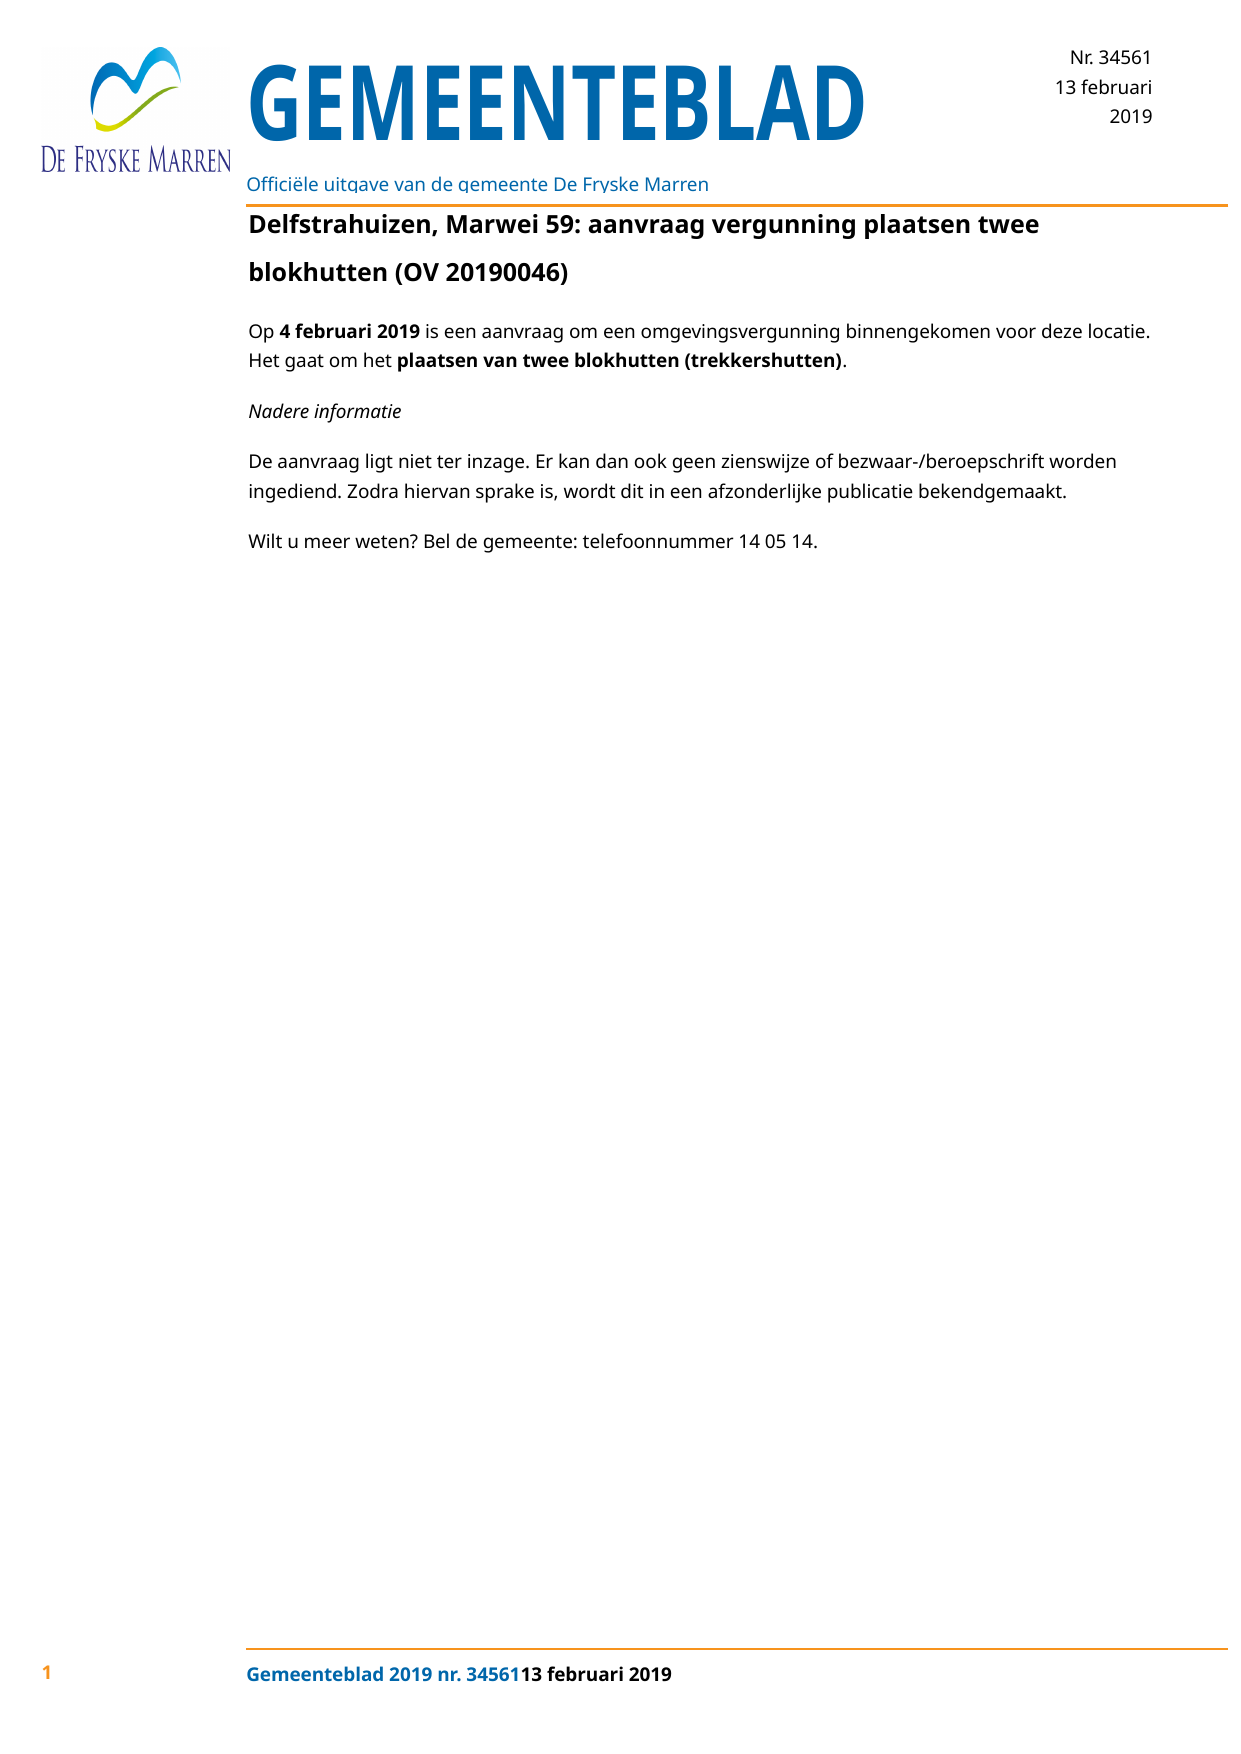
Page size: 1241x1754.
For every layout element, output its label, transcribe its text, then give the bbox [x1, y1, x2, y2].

text Wilt u meer weten? Bel de gemeente: telefoonnummer 14 05 14. [248, 528, 1152, 554]
picture [41, 47, 231, 172]
text Delfstrahuizen, Marwei 59: aanvraag vergunning plaatsen twee blokhutten (OV 20190046) [248, 207, 1152, 288]
text De aanvraag ligt niet ter inzage. Er kan dan ook geen zienswijze of bezwaar-/beroepschrift worden ingediend. Zodra hiervan sprake is, wordt dit in een afzonderlijke publicatie bekendgemaakt. [248, 448, 1152, 504]
text Nadere informatie [248, 398, 1152, 424]
text Op 4 februari 2019 is een aanvraag om een omgevingsvergunning binnengekomen voor deze locatie. Het gaat om het plaatsen van twee blokhutten (trekkershutten). [248, 318, 1152, 373]
